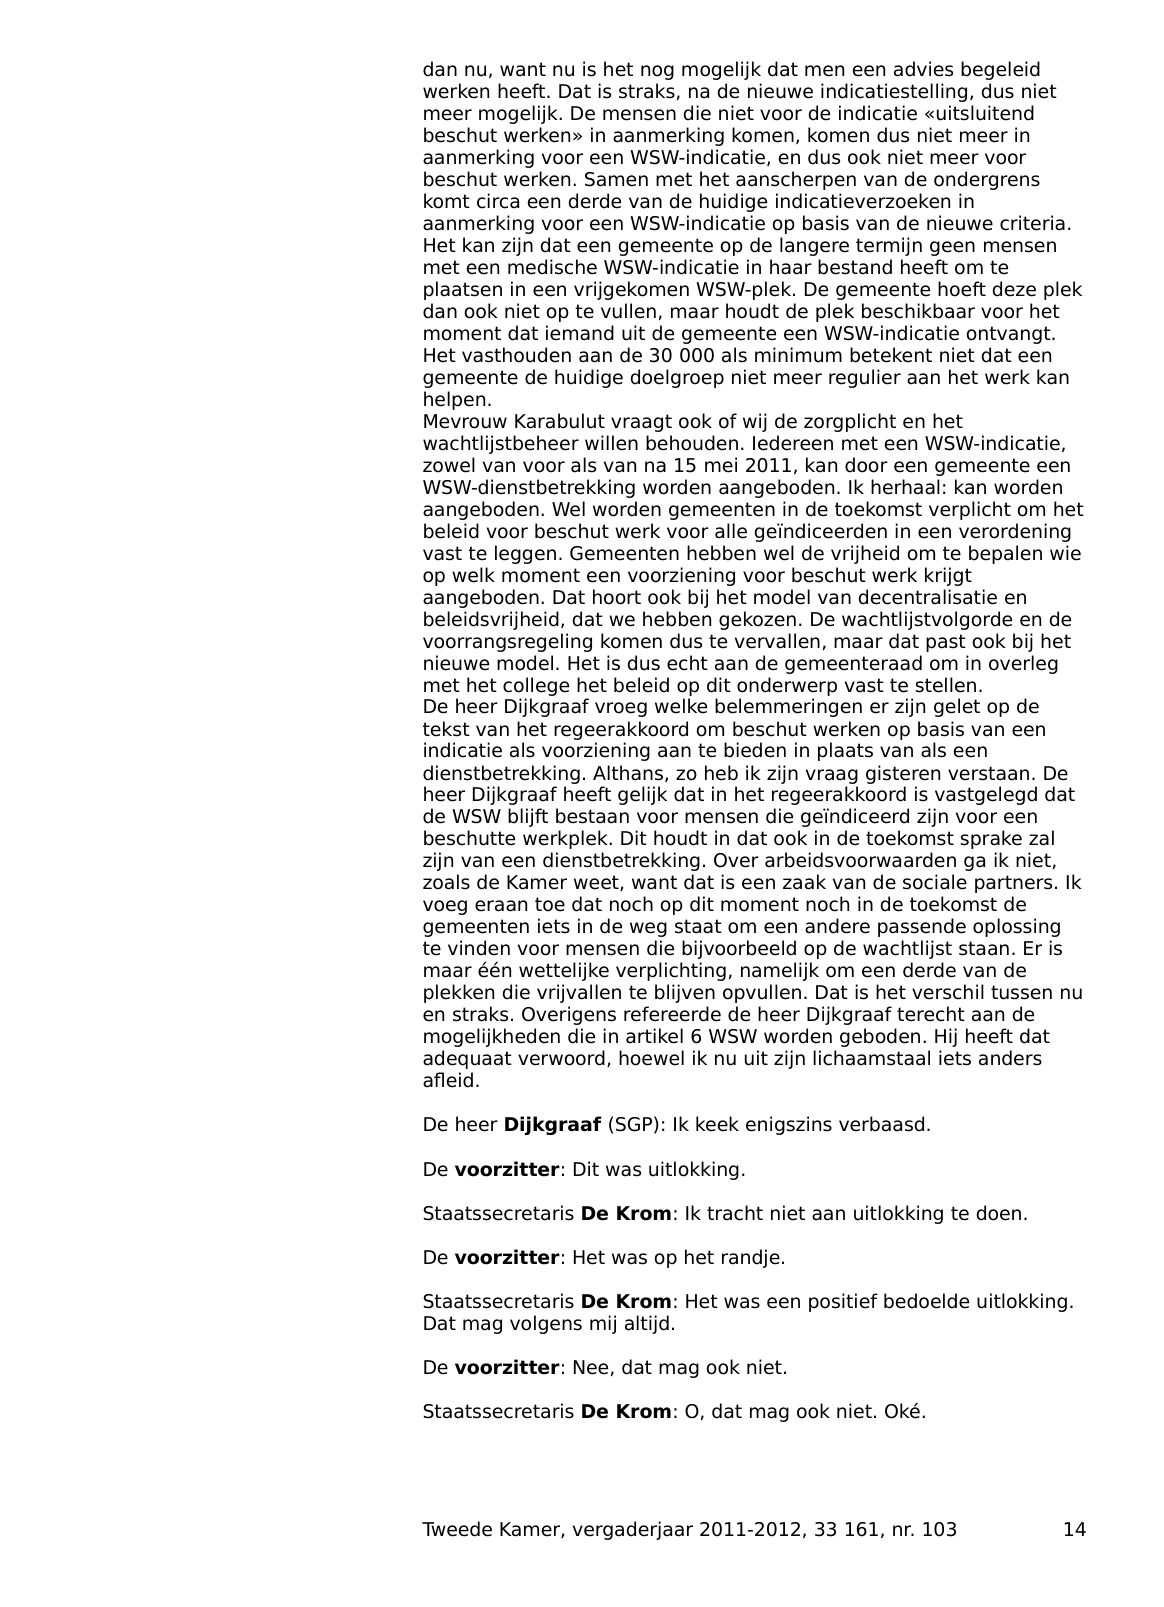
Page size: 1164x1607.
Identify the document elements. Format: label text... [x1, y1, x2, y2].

text Staatssecretaris De Krom: Ik tracht niet aan uitlokking te doen. [422, 1203, 1087, 1224]
text De heer Dijkgraaf vroeg welke belemmeringen er zijn gelet op de tekst van het regeerakkoord om beschut werken op basis van een indicatie als voorziening aan te bieden in plaats van als een dienstbetrekking. Althans, zo heb ik zijn vraag gisteren verstaan. De heer Dijkgraaf heeft gelijk dat in het regeerakkoord is vastgelegd dat de WSW blijft bestaan voor mensen die geïndiceerd zijn voor een beschutte werkplek. Dit houdt in dat ook in de toekomst sprake zal zijn van een dienstbetrekking. Over arbeidsvoorwaarden ga ik niet, zoals de Kamer weet, want dat is een zaak van de sociale partners. Ik voeg eraan toe dat noch op dit moment noch in de toekomst de gemeenten iets in de weg staat om een andere passende oplossing te vinden voor mensen die bijvoorbeeld op de wachtlijst staan. Er is maar één wettelijke verplichting, namelijk om een derde van de plekken die vrijvallen te blijven opvullen. Dat is het verschil tussen nu en straks. Overigens refereerde de heer Dijkgraaf terecht aan de mogelijkheden die in artikel 6 WSW worden geboden. Hij heeft dat adequaat verwoord, hoewel ik nu uit zijn lichaamstaal iets anders afleid. [422, 696, 1087, 1092]
text De voorzitter: Nee, dat mag ook niet. [422, 1357, 1087, 1379]
text De voorzitter: Dit was uitlokking. [422, 1158, 1087, 1180]
text dan nu, want nu is het nog mogelijk dat men een advies begeleid werken heeft. Dat is straks, na de nieuwe indicatiestelling, dus niet meer mogelijk. De mensen die niet voor de indicatie «uitsluitend beschut werken» in aanmerking komen, komen dus niet meer in aanmerking voor een WSW-indicatie, en dus ook niet meer voor beschut werken. Samen met het aanscherpen van de ondergrens komt circa een derde van de huidige indicatieverzoeken in aanmerking voor een WSW-indicatie op basis van de nieuwe criteria. Het kan zijn dat een gemeente op de langere termijn geen mensen met een medische WSW-indicatie in haar bestand heeft om te plaatsen in een vrijgekomen WSW-plek. De gemeente hoeft deze plek dan ook niet op te vullen, maar houdt de plek beschikbaar voor het moment dat iemand uit de gemeente een WSW-indicatie ontvangt. Het vasthouden aan de 30 000 als minimum betekent niet dat een gemeente de huidige doelgroep niet meer regulier aan het werk kan helpen. [422, 59, 1087, 411]
text De heer Dijkgraaf (SGP): Ik keek enigszins verbaasd. [422, 1114, 1087, 1136]
text Staatssecretaris De Krom: O, dat mag ook niet. Oké. [422, 1401, 1087, 1423]
text Mevrouw Karabulut vraagt ook of wij de zorgplicht en het wachtlijstbeheer willen behouden. Iedereen met een WSW-indicatie, zowel van voor als van na 15 mei 2011, kan door een gemeente een WSW-dienstbetrekking worden aangeboden. Ik herhaal: kan worden aangeboden. Wel worden gemeenten in de toekomst verplicht om het beleid voor beschut werk voor alle geïndiceerden in een verordening vast te leggen. Gemeenten hebben wel de vrijheid om te bepalen wie op welk moment een voorziening voor beschut werk krijgt aangeboden. Dat hoort ook bij het model van decentralisatie en beleidsvrijheid, dat we hebben gekozen. De wachtlijstvolgorde en de voorrangsregeling komen dus te vervallen, maar dat past ook bij het nieuwe model. Het is dus echt aan de gemeenteraad om in overleg met het college het beleid op dit onderwerp vast te stellen. [422, 411, 1087, 696]
text De voorzitter: Het was op het randje. [422, 1247, 1087, 1269]
text Staatssecretaris De Krom: Het was een positief bedoelde uitlokking. Dat mag volgens mij altijd. [422, 1291, 1087, 1335]
